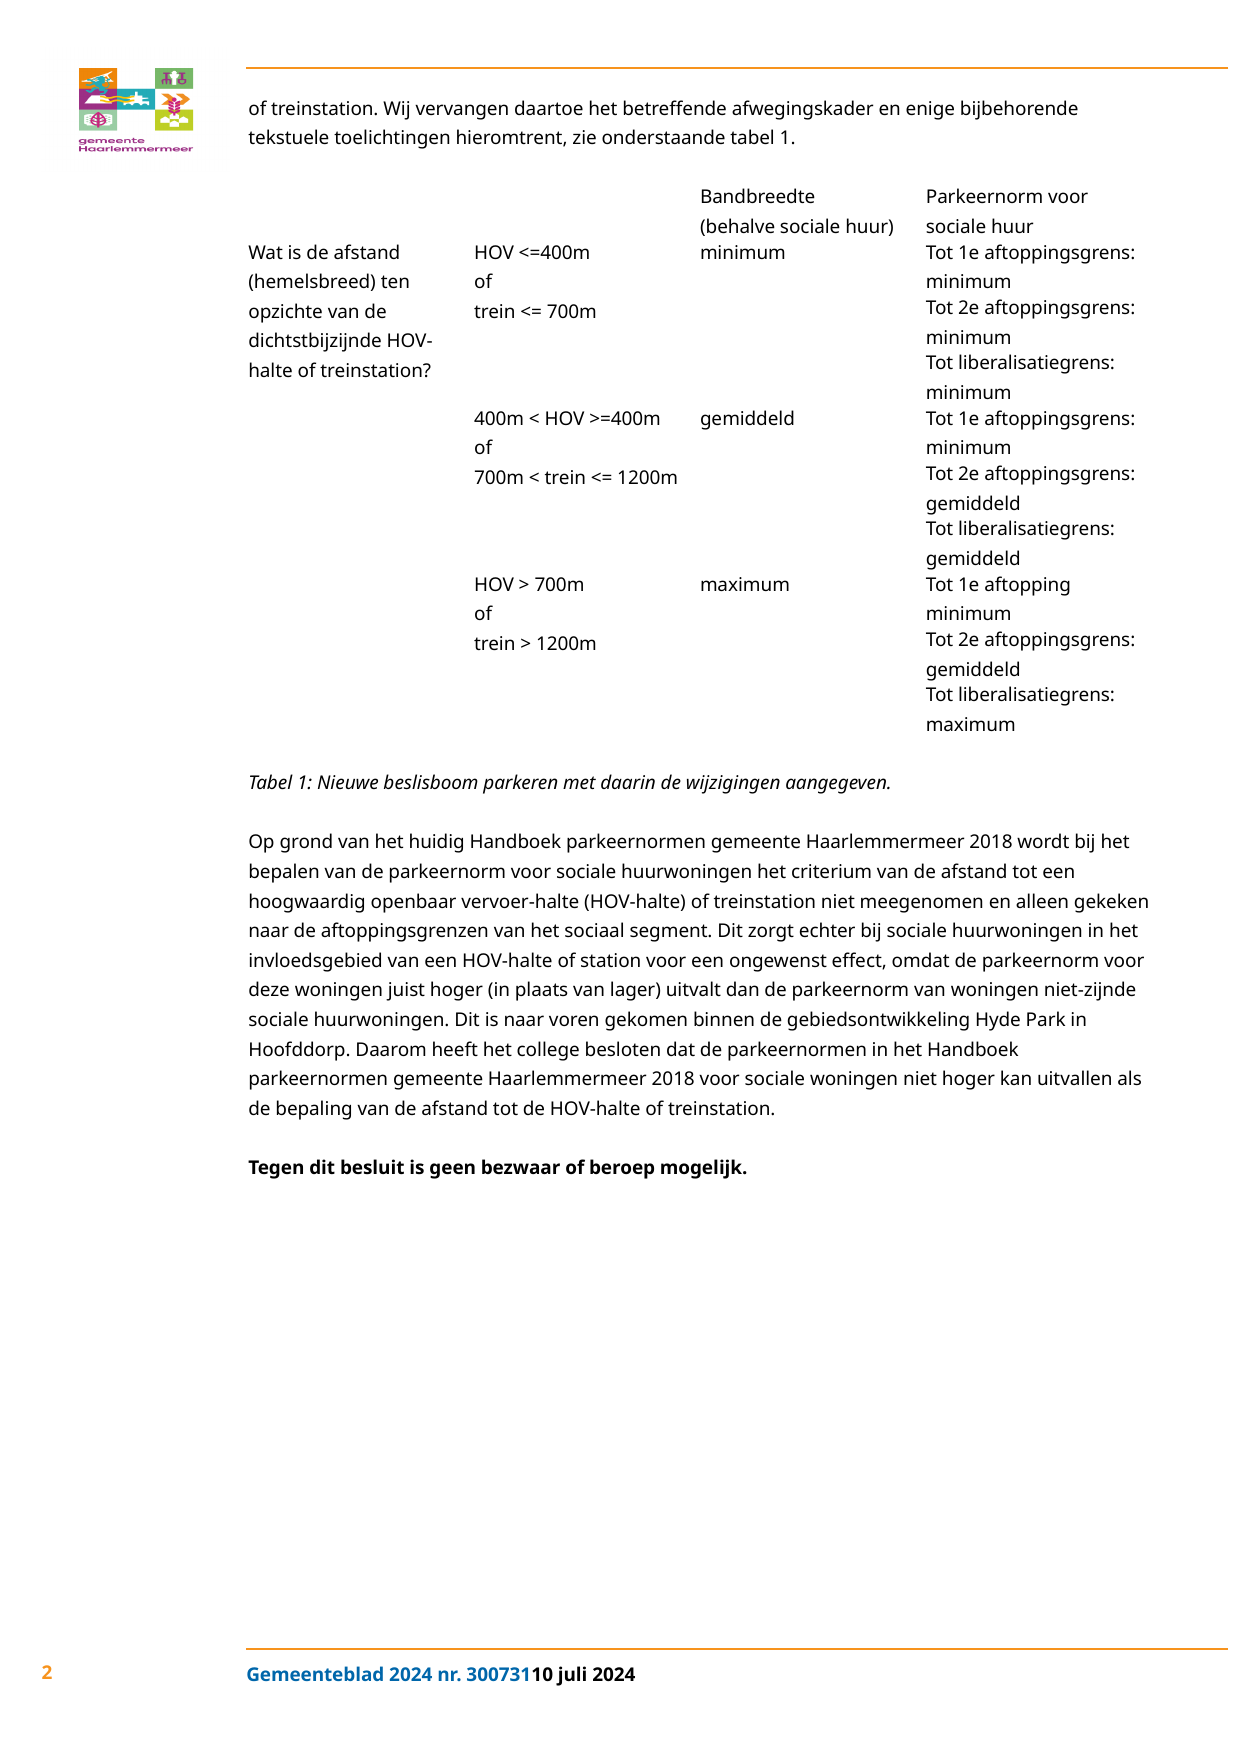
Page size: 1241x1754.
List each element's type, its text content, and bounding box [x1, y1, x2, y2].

table_header Bandbreedte (behalve sociale huur) [700, 184, 926, 239]
text Tabel 1: Nieuwe beslisboom parkeren met daarin de wijzigingen aangegeven. [248, 769, 1152, 795]
table_cell 400m < HOV >=400m of 700m < trein <= 1200m [474, 405, 700, 571]
table_header [474, 184, 700, 239]
table_cell maximum [700, 571, 926, 737]
table_cell minimum [700, 239, 926, 405]
table_cell Tot 1e aftoppingsgrens: minimum [926, 239, 1152, 294]
text of treinstation. Wij vervangen daartoe het betreffende afwegingskader en enige bijbehorende tekstuele toelichtingen hieromtrent, zie onderstaande tabel 1. [248, 95, 1152, 150]
picture [41, 47, 231, 172]
table_cell Tot 2e aftoppingsgrens: minimum [926, 294, 1152, 349]
table_cell Wat is de afstand (hemelsbreed) ten opzichte van de dichtstbijzijnde HOV-halte of treinstation? [248, 239, 474, 737]
table_cell Tot liberalisatiegrens: maximum [926, 681, 1152, 737]
table_cell Tot 2e aftoppingsgrens: gemiddeld [926, 460, 1152, 516]
text Tegen dit besluit is geen bezwaar of beroep mogelijk. [248, 1154, 1152, 1180]
table_cell Tot liberalisatiegrens: gemiddeld [926, 516, 1152, 571]
table_cell Tot 2e aftoppingsgrens: gemiddeld [926, 626, 1152, 681]
table_cell HOV <=400m of trein <= 700m [474, 239, 700, 405]
table_cell Tot 1e aftoppingsgrens: minimum [926, 405, 1152, 460]
table_header [248, 184, 474, 239]
table_cell HOV > 700m of trein > 1200m [474, 571, 700, 737]
table_header Parkeernorm voor sociale huur [926, 184, 1152, 239]
table_cell gemiddeld [700, 405, 926, 571]
table_cell Tot 1e aftopping minimum [926, 571, 1152, 626]
text Op grond van het huidig Handboek parkeernormen gemeente Haarlemmermeer 2018 wordt bij het bepalen van de parkeernorm voor sociale huurwoningen het criterium van de afstand tot een hoogwaardig openbaar vervoer-halte (HOV-halte) of treinstation niet meegenomen en alleen gekeken naar de aftoppingsgrenzen van het sociaal segment. Dit zorgt echter bij sociale huurwoningen in het invloedsgebied van een HOV-halte of station voor een ongewenst effect, omdat de parkeernorm voor deze woningen juist hoger (in plaats van lager) uitvalt dan de parkeernorm van woningen niet-zijnde sociale huurwoningen. Dit is naar voren gekomen binnen de gebiedsontwikkeling Hyde Park in Hoofddorp. Daarom heeft het college besloten dat de parkeernormen in het Handboek parkeernormen gemeente Haarlemmermeer 2018 voor sociale woningen niet hoger kan uitvallen als de bepaling van de afstand tot de HOV-halte of treinstation. [248, 829, 1152, 1121]
table_cell Tot liberalisatiegrens: minimum [926, 350, 1152, 405]
